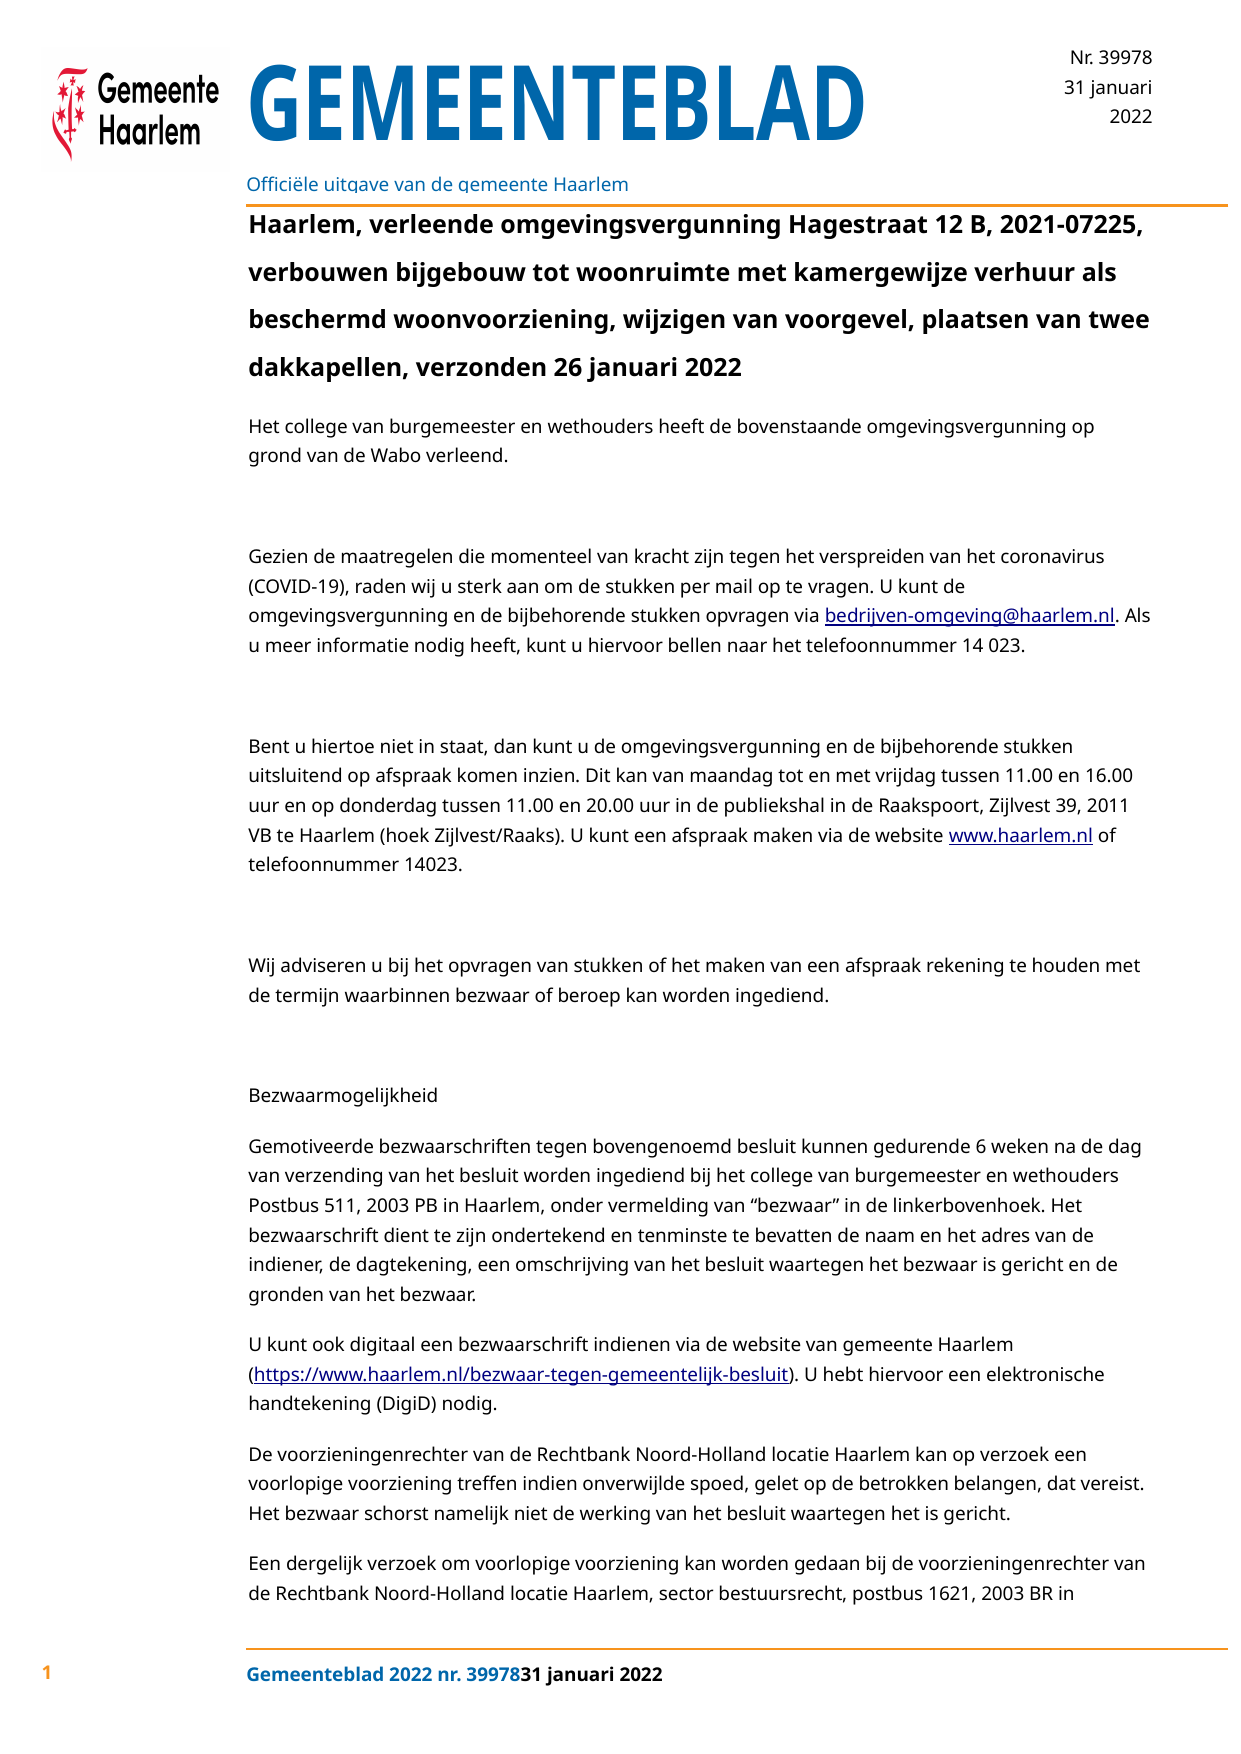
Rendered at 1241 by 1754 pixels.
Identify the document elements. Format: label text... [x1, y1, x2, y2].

text U kunt ook digitaal een bezwaarschrift indienen via de website van gemeente Haarlem (https://www.haarlem.nl/bezwaar-tegen-gemeentelijk-besluit). U hebt hiervoor een elektronische handtekening (DigiD) nodig. [248, 1331, 1152, 1416]
text Gemotiveerde bezwaarschriften tegen bovengenoemd besluit kunnen gedurende 6 weken na de dag van verzending van het besluit worden ingediend bij het college van burgemeester en wethouders Postbus 511, 2003 PB in Haarlem, onder vermelding van “bezwaar” in de linkerbovenhoek. Het bezwaarschrift dient te zijn ondertekend en tenminste te bevatten de naam en het adres van de indiener, de dagtekening, een omschrijving van het besluit waartegen het bezwaar is gericht en de gronden van het bezwaar. [248, 1133, 1152, 1307]
text Haarlem, verleende omgevingsvergunning Hagestraat 12 B, 2021-07225, verbouwen bijgebouw tot woonruimte met kamergewijze verhuur als beschermd woonvoorziening, wijzigen van voorgevel, plaatsen van twee dakkapellen, verzonden 26 januari 2022 [248, 207, 1152, 384]
text De voorzieningenrechter van de Rechtbank Noord-Holland locatie Haarlem kan op verzoek een voorlopige voorziening treffen indien onverwijlde spoed, gelet op de betrokken belangen, dat vereist. Het bezwaar schorst namelijk niet de werking van het besluit waartegen het is gericht. [248, 1441, 1152, 1526]
text Bent u hiertoe niet in staat, dan kunt u de omgevingsvergunning en de bijbehorende stukken uitsluitend op afspraak komen inzien. Dit kan van maandag tot en met vrijdag tussen 11.00 en 16.00 uur en op donderdag tussen 11.00 en 20.00 uur in de publiekshal in de Raakspoort, Zijlvest 39, 2011 VB te Haarlem (hoek Zijlvest/Raaks). U kunt een afspraak maken via de website www.haarlem.nl of telefoonnummer 14023. [248, 733, 1152, 877]
text Gezien de maatregelen die momenteel van kracht zijn tegen het verspreiden van het coronavirus (COVID-19), raden wij u sterk aan om de stukken per mail op te vragen. U kunt de omgevingsvergunning en de bijbehorende stukken opvragen via bedrijven-omgeving@haarlem.nl. Als u meer informatie nodig heeft, kunt u hiervoor bellen naar het telefoonnummer 14 023. [248, 543, 1152, 658]
text Een dergelijk verzoek om voorlopige voorziening kan worden gedaan bij de voorzieningenrechter van de Rechtbank Noord-Holland locatie Haarlem, sector bestuursrecht, postbus 1621, 2003 BR in [248, 1551, 1152, 1606]
text Bezwaarmogelijkheid [248, 1083, 1152, 1108]
picture [41, 47, 231, 172]
text Het college van burgemeester en wethouders heeft de bovenstaande omgevingsvergunning op grond van de Wabo verleend. [248, 413, 1152, 468]
text Wij adviseren u bij het opvragen van stukken of het maken van een afspraak rekening te houden met de termijn waarbinnen bezwaar of beroep kan worden ingediend. [248, 952, 1152, 1008]
